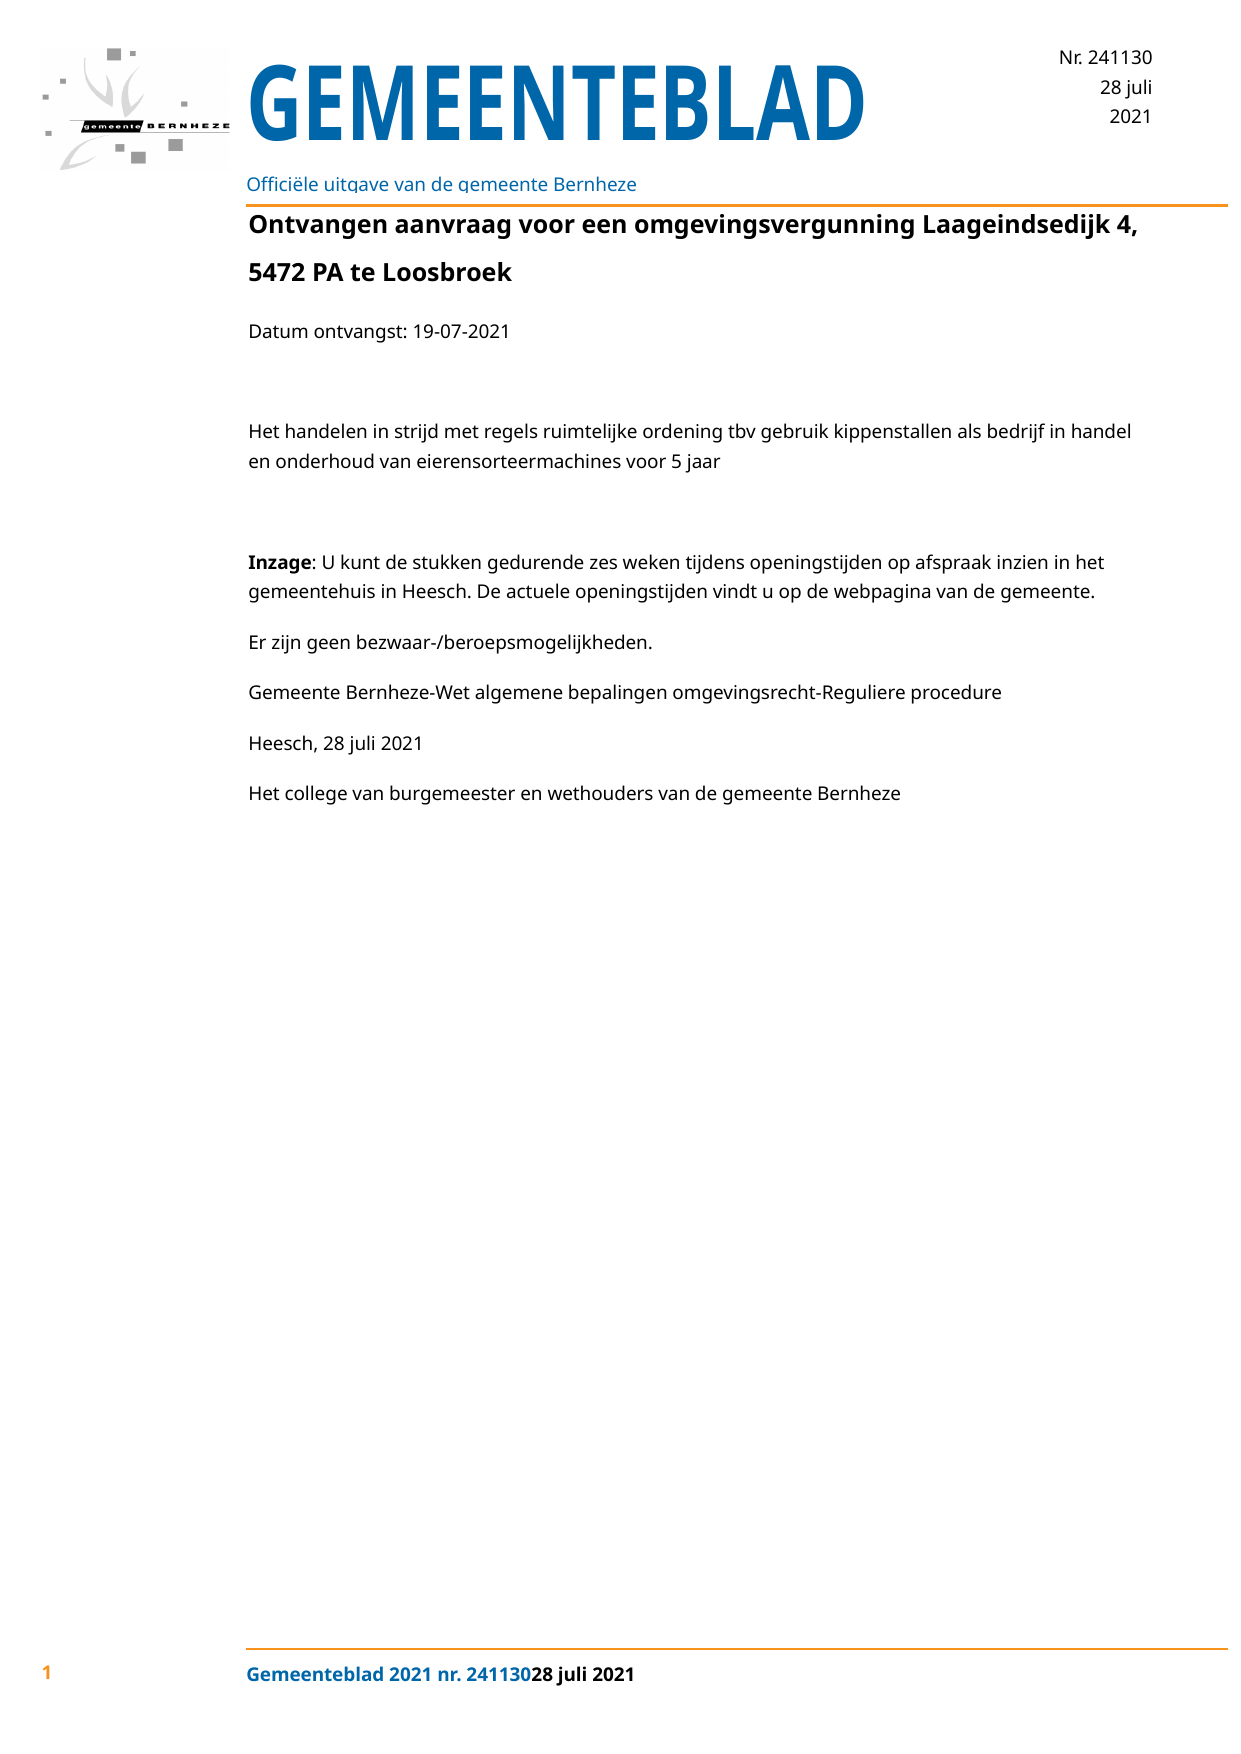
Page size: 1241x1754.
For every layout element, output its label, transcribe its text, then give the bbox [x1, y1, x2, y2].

text Gemeente Bernheze-Wet algemene bepalingen omgevingsrecht-Reguliere procedure [248, 679, 1152, 705]
picture [41, 47, 231, 172]
text Er zijn geen bezwaar-/beroepsmogelijkheden. [248, 629, 1152, 655]
text Inzage: U kunt de stukken gedurende zes weken tijdens openingstijden op afspraak inzien in het gemeentehuis in Heesch. De actuele openingstijden vindt u op de webpagina van de gemeente. [248, 549, 1152, 604]
text Heesch, 28 juli 2021 [248, 730, 1152, 756]
text Datum ontvangst: 19-07-2021 [248, 318, 1152, 344]
text Het college van burgemeester en wethouders van de gemeente Bernheze [248, 780, 1152, 806]
text Het handelen in strijd met regels ruimtelijke ordening tbv gebruik kippenstallen als bedrijf in handel en onderhoud van eierensorteermachines voor 5 jaar [248, 419, 1152, 474]
text Ontvangen aanvraag voor een omgevingsvergunning Laageindsedijk 4, 5472 PA te Loosbroek [248, 207, 1152, 288]
